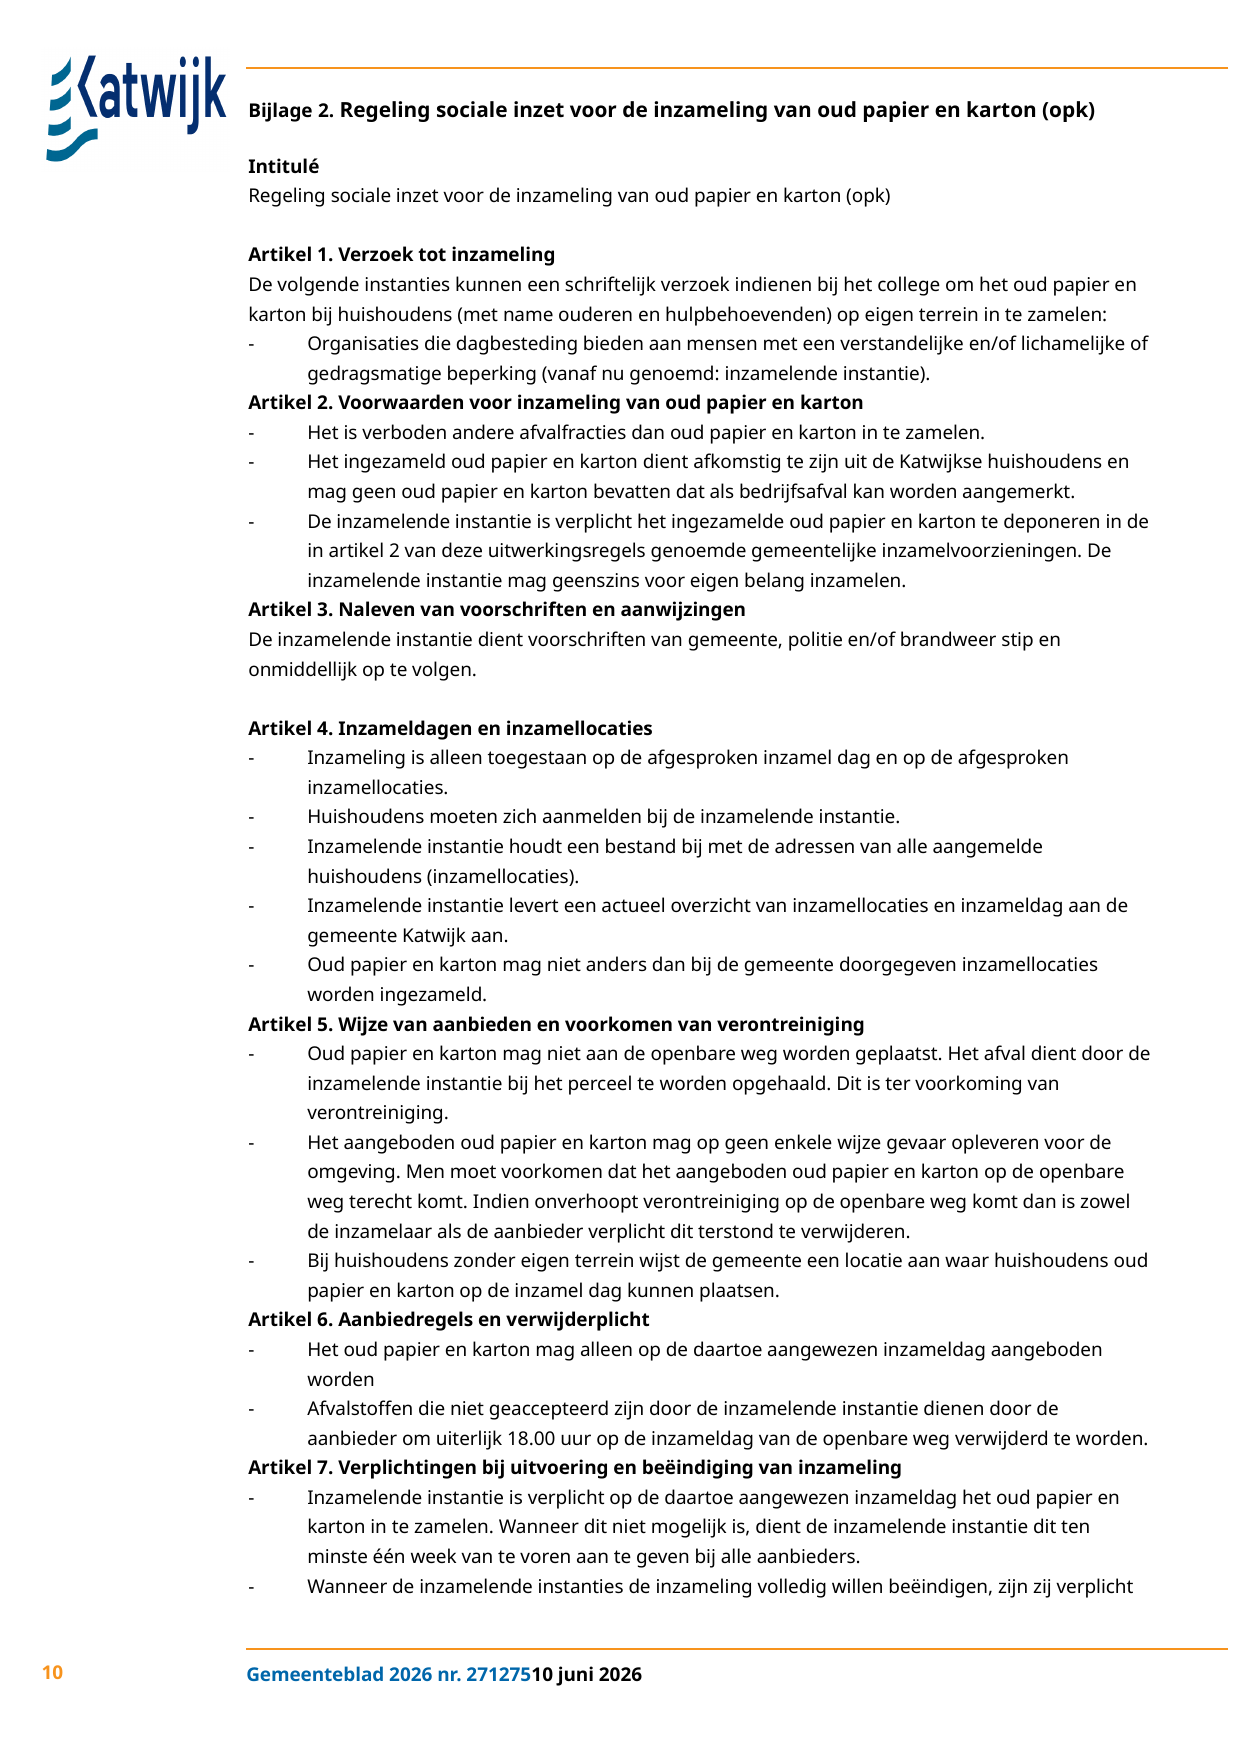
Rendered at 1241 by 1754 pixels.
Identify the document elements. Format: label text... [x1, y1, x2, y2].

text Artikel 5. Wijze van aanbieden en voorkomen van verontreiniging [248, 1011, 1152, 1037]
text Artikel 2. Voorwaarden voor inzameling van oud papier en karton [248, 389, 1152, 415]
list Het oud papier en karton mag alleen op de daartoe aangewezen inzameldag aangeboden worden [248, 1336, 1152, 1392]
text De volgende instanties kunnen een schriftelijk verzoek indienen bij het college om het oud papier en karton bij huishoudens (met name ouderen en hulpbehoevenden) op eigen terrein in te zamelen: [248, 271, 1152, 327]
list De inzamelende instantie is verplicht het ingezamelde oud papier en karton te deponeren in de in artikel 2 van deze uitwerkingsregels genoemde gemeentelijke inzamelvoorzieningen. De inzamelende instantie mag geenszins voor eigen belang inzamelen. [248, 508, 1152, 593]
text Regeling sociale inzet voor de inzameling van oud papier en karton (opk) [248, 182, 1152, 208]
list Inzameling is alleen toegestaan op de afgesproken inzamel dag en op de afgesproken inzamellocaties. [248, 744, 1152, 800]
list Afvalstoffen die niet geaccepteerd zijn door de inzamelende instantie dienen door de aanbieder om uiterlijk 18.00 uur op de inzameldag van de openbare weg verwijderd te worden. [248, 1395, 1152, 1451]
list Organisaties die dagbesteding bieden aan mensen met een verstandelijke en/of lichamelijke of gedragsmatige beperking (vanaf nu genoemd: inzamelende instantie). [248, 330, 1152, 386]
list Wanneer de inzamelende instanties de inzameling volledig willen beëindigen, zijn zij verplicht [248, 1573, 1152, 1599]
picture [41, 47, 231, 172]
list Het is verboden andere afvalfracties dan oud papier en karton in te zamelen. [248, 419, 1152, 445]
list Inzamelende instantie houdt een bestand bij met de adressen van alle aangemelde huishoudens (inzamellocaties). [248, 833, 1152, 889]
list Oud papier en karton mag niet anders dan bij de gemeente doorgegeven inzamellocaties worden ingezameld. [248, 952, 1152, 1007]
text Intitulé [248, 153, 1152, 179]
text Artikel 1. Verzoek tot inzameling [248, 242, 1152, 267]
list Inzamelende instantie levert een actueel overzicht van inzamellocaties en inzameldag aan de gemeente Katwijk aan. [248, 892, 1152, 948]
list Inzamelende instantie is verplicht op de daartoe aangewezen inzameldag het oud papier en karton in te zamelen. Wanneer dit niet mogelijk is, dient de inzamelende instantie dit ten minste één week van te voren aan te geven bij alle aanbieders. [248, 1484, 1152, 1569]
list Het aangeboden oud papier en karton mag op geen enkele wijze gevaar opleveren voor de omgeving. Men moet voorkomen dat het aangeboden oud papier en karton op de openbare weg terecht komt. Indien onverhoopt verontreiniging op de openbare weg komt dan is zowel de inzamelaar als de aanbieder verplicht dit terstond te verwijderen. [248, 1129, 1152, 1244]
text Bijlage 2. Regeling sociale inzet voor de inzameling van oud papier en karton (opk) [248, 95, 1152, 123]
text De inzamelende instantie dient voorschriften van gemeente, politie en/of brandweer stip en onmiddellijk op te volgen. [248, 626, 1152, 682]
list Oud papier en karton mag niet aan de openbare weg worden geplaatst. Het afval dient door de inzamelende instantie bij het perceel te worden opgehaald. Dit is ter voorkoming van verontreiniging. [248, 1040, 1152, 1125]
text Artikel 3. Naleven van voorschriften en aanwijzingen [248, 597, 1152, 622]
text Artikel 7. Verplichtingen bij uitvoering en beëindiging van inzameling [248, 1454, 1152, 1480]
text Artikel 4. Inzameldagen en inzamellocaties [248, 715, 1152, 741]
list Bij huishoudens zonder eigen terrein wijst de gemeente een locatie aan waar huishoudens oud papier en karton op de inzamel dag kunnen plaatsen. [248, 1247, 1152, 1303]
list Huishoudens moeten zich aanmelden bij de inzamelende instantie. [248, 804, 1152, 829]
text Artikel 6. Aanbiedregels en verwijderplicht [248, 1307, 1152, 1332]
list Het ingezameld oud papier en karton dient afkomstig te zijn uit de Katwijkse huishoudens en mag geen oud papier en karton bevatten dat als bedrijfsafval kan worden aangemerkt. [248, 449, 1152, 504]
